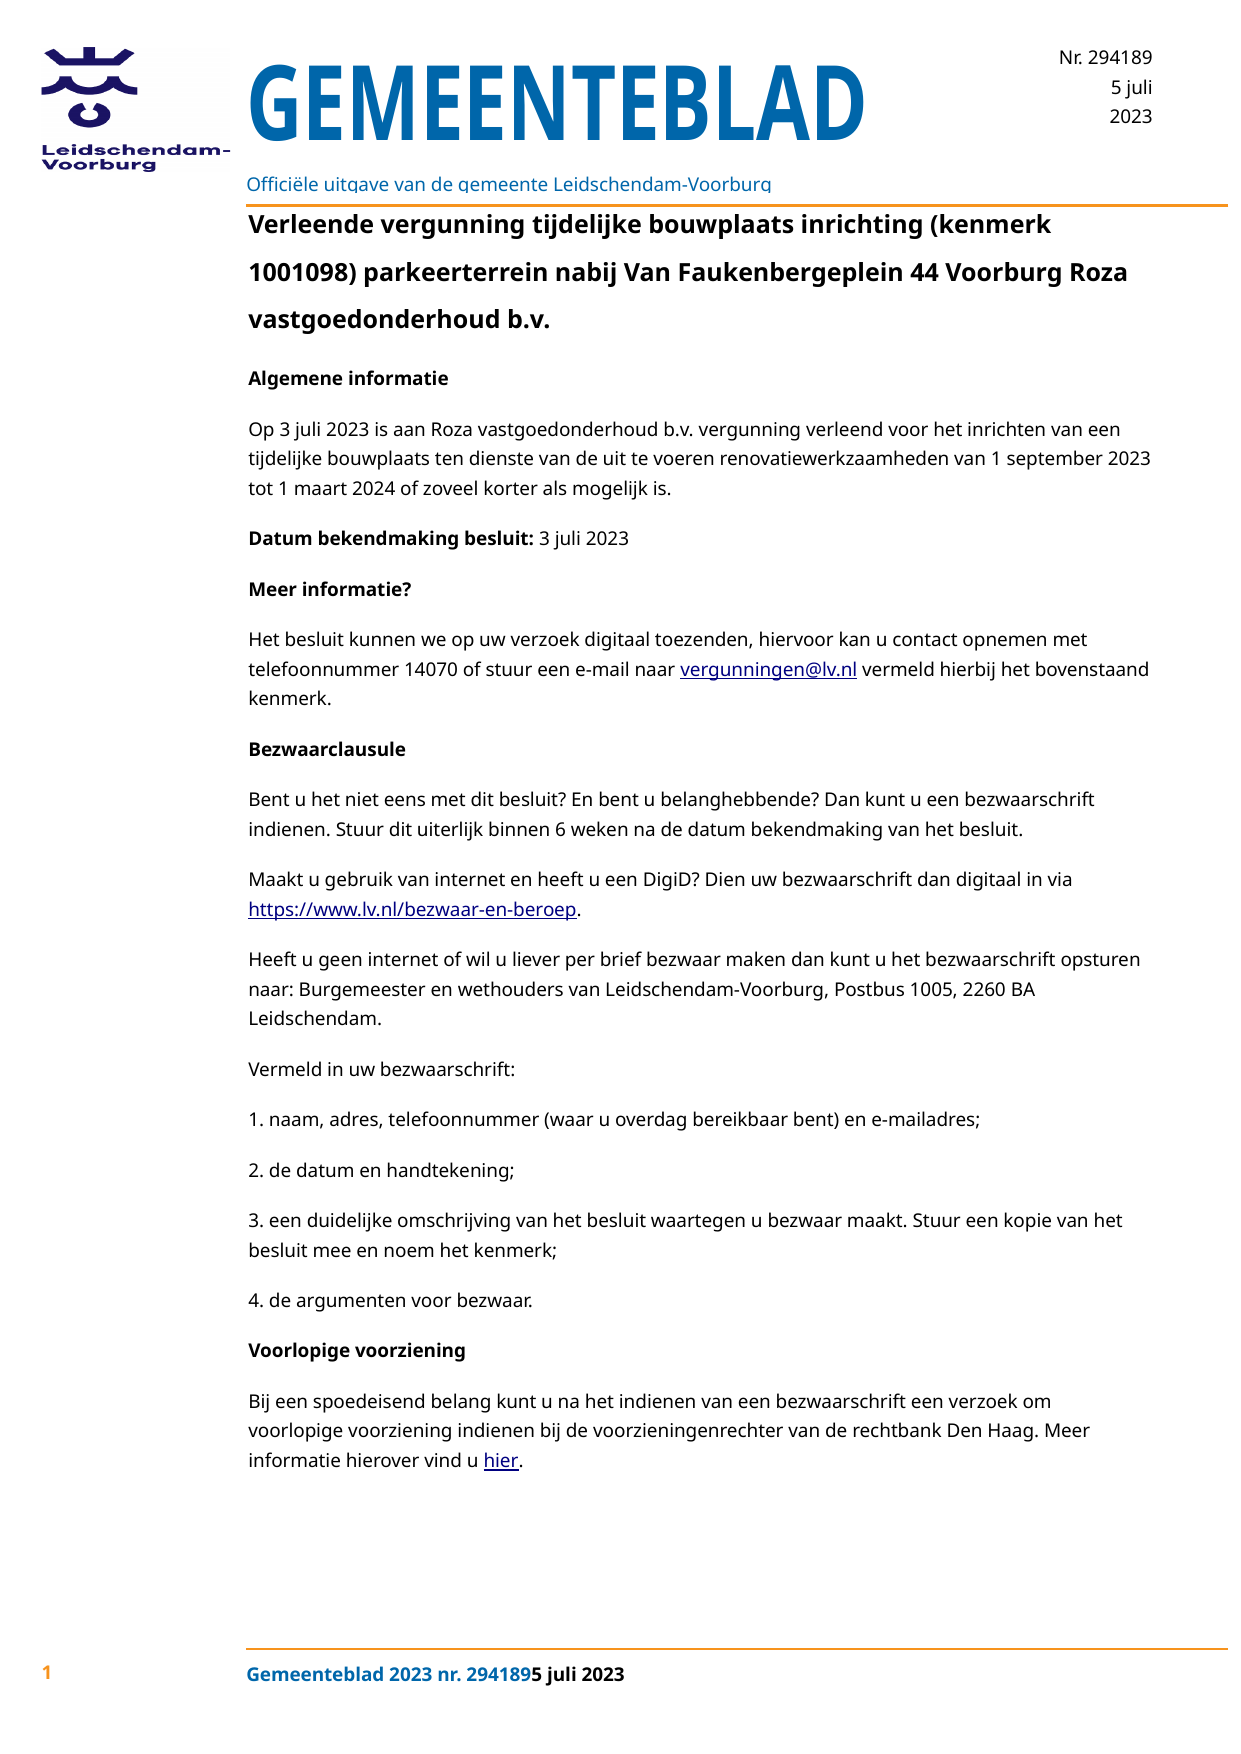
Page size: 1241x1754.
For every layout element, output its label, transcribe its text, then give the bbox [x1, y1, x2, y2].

text Bij een spoedeisend belang kunt u na het indienen van een bezwaarschrift een verzoek om voorlopige voorziening indienen bij de voorzieningenrechter van de rechtbank Den Haag. Meer informatie hierover vind u hier. [248, 1388, 1152, 1473]
text Vermeld in uw bezwaarschrift: [248, 1056, 1152, 1082]
text Op 3 juli 2023 is aan Roza vastgoedonderhoud b.v. vergunning verleend voor het inrichten van een tijdelijke bouwplaats ten dienste van de uit te voeren renovatiewerkzaamheden van 1 september 2023 tot 1 maart 2024 of zoveel korter als mogelijk is. [248, 416, 1152, 501]
text Het besluit kunnen we op uw verzoek digitaal toezenden, hiervoor kan u contact opnemen met telefoonnummer 14070 of stuur een e-mail naar vergunningen@lv.nl vermeld hierbij het bovenstaand kenmerk. [248, 626, 1152, 711]
text Datum bekendmaking besluit: 3 juli 2023 [248, 526, 1152, 551]
text 3. een duidelijke omschrijving van het besluit waartegen u bezwaar maakt. Stuur een kopie van het besluit mee en noem het kenmerk; [248, 1207, 1152, 1262]
text Voorlopige voorziening [248, 1338, 1152, 1363]
text Bent u het niet eens met dit besluit? En bent u belanghebbende? Dan kunt u een bezwaarschrift indienen. Stuur dit uiterlijk binnen 6 weken na de datum bekendmaking van het besluit. [248, 786, 1152, 842]
text 1. naam, adres, telefoonnummer (waar u overdag bereikbaar bent) en e-mailadres; [248, 1106, 1152, 1132]
picture [41, 47, 231, 172]
text 2. de datum en handtekening; [248, 1157, 1152, 1182]
text Algemene informatie [248, 366, 1152, 391]
text Heeft u geen internet of wil u liever per brief bezwaar maken dan kunt u het bezwaarschrift opsturen naar: Burgemeester en wethouders van Leidschendam-Voorburg, Postbus 1005, 2260 BA Leidschendam. [248, 946, 1152, 1031]
text Bezwaarclausule [248, 736, 1152, 762]
text 4. de argumenten voor bezwaar. [248, 1287, 1152, 1313]
text Verleende vergunning tijdelijke bouwplaats inrichting (kenmerk 1001098) parkeerterrein nabij Van Faukenbergeplein 44 Voorburg Roza vastgoedonderhoud b.v. [248, 207, 1152, 336]
text Maakt u gebruik van internet en heeft u een DigiD? Dien uw bezwaarschrift dan digitaal in via https://www.lv.nl/bezwaar-en-beroep. [248, 866, 1152, 922]
text Meer informatie? [248, 576, 1152, 602]
